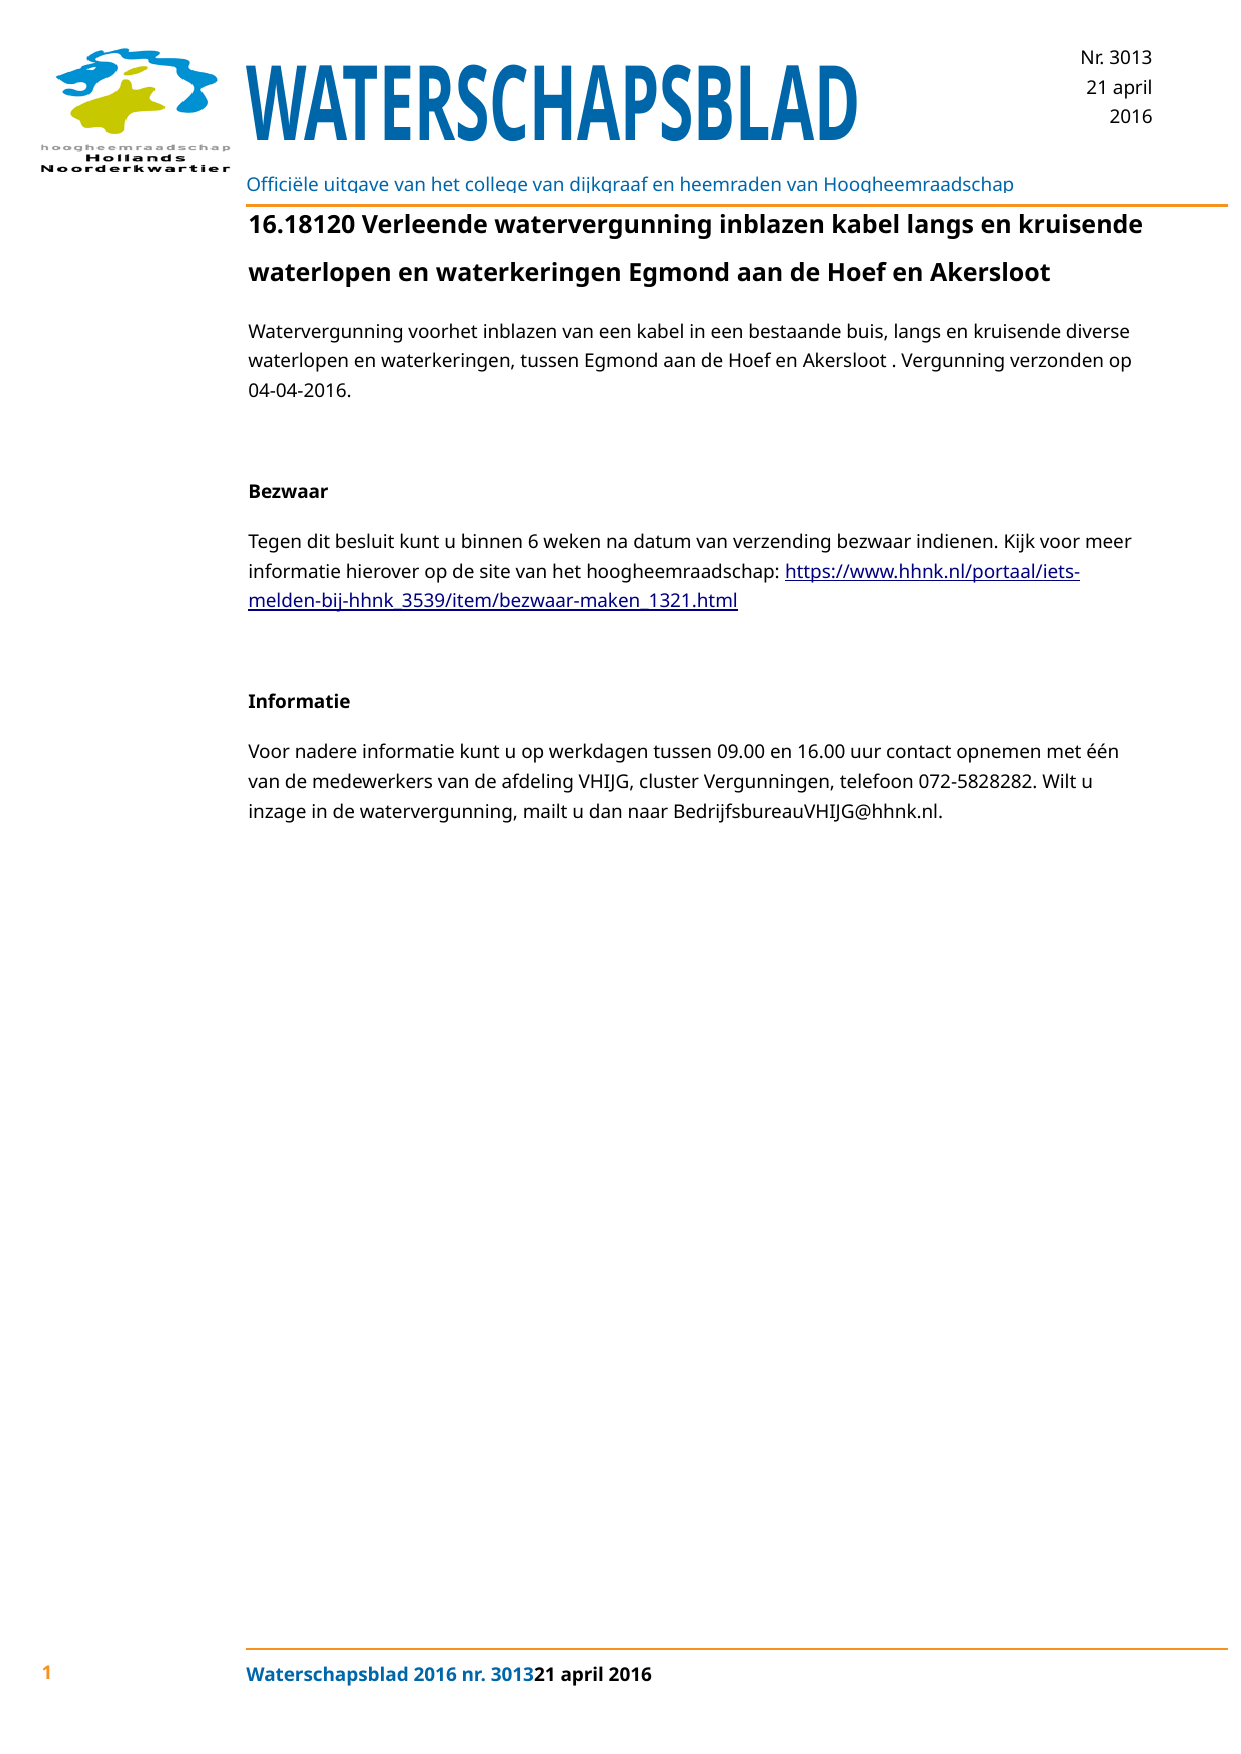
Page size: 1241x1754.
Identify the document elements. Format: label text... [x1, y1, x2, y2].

text Watervergunning voorhet inblazen van een kabel in een bestaande buis, langs en kruisende diverse waterlopen en waterkeringen, tussen Egmond aan de Hoef en Akersloot . Vergunning verzonden op 04-04-2016. [248, 318, 1152, 403]
text 16.18120 Verleende watervergunning inblazen kabel langs en kruisende waterlopen en waterkeringen Egmond aan de Hoef en Akersloot [248, 207, 1152, 288]
text Informatie [248, 688, 1152, 714]
text Bezwaar [248, 478, 1152, 504]
picture [41, 47, 231, 172]
text Tegen dit besluit kunt u binnen 6 weken na datum van verzending bezwaar indienen. Kijk voor meer informatie hierover op de site van het hoogheemraadschap: https://www.hhnk.nl/portaal/iets-melden-bij-hhnk_3539/item/bezwaar-maken_1321.html [248, 528, 1152, 613]
text Voor nadere informatie kunt u op werkdagen tussen 09.00 en 16.00 uur contact opnemen met één van de medewerkers van de afdeling VHIJG, cluster Vergunningen, telefoon 072-5828282. Wilt u inzage in de watervergunning, mailt u dan naar BedrijfsbureauVHIJG@hhnk.nl. [248, 739, 1152, 824]
